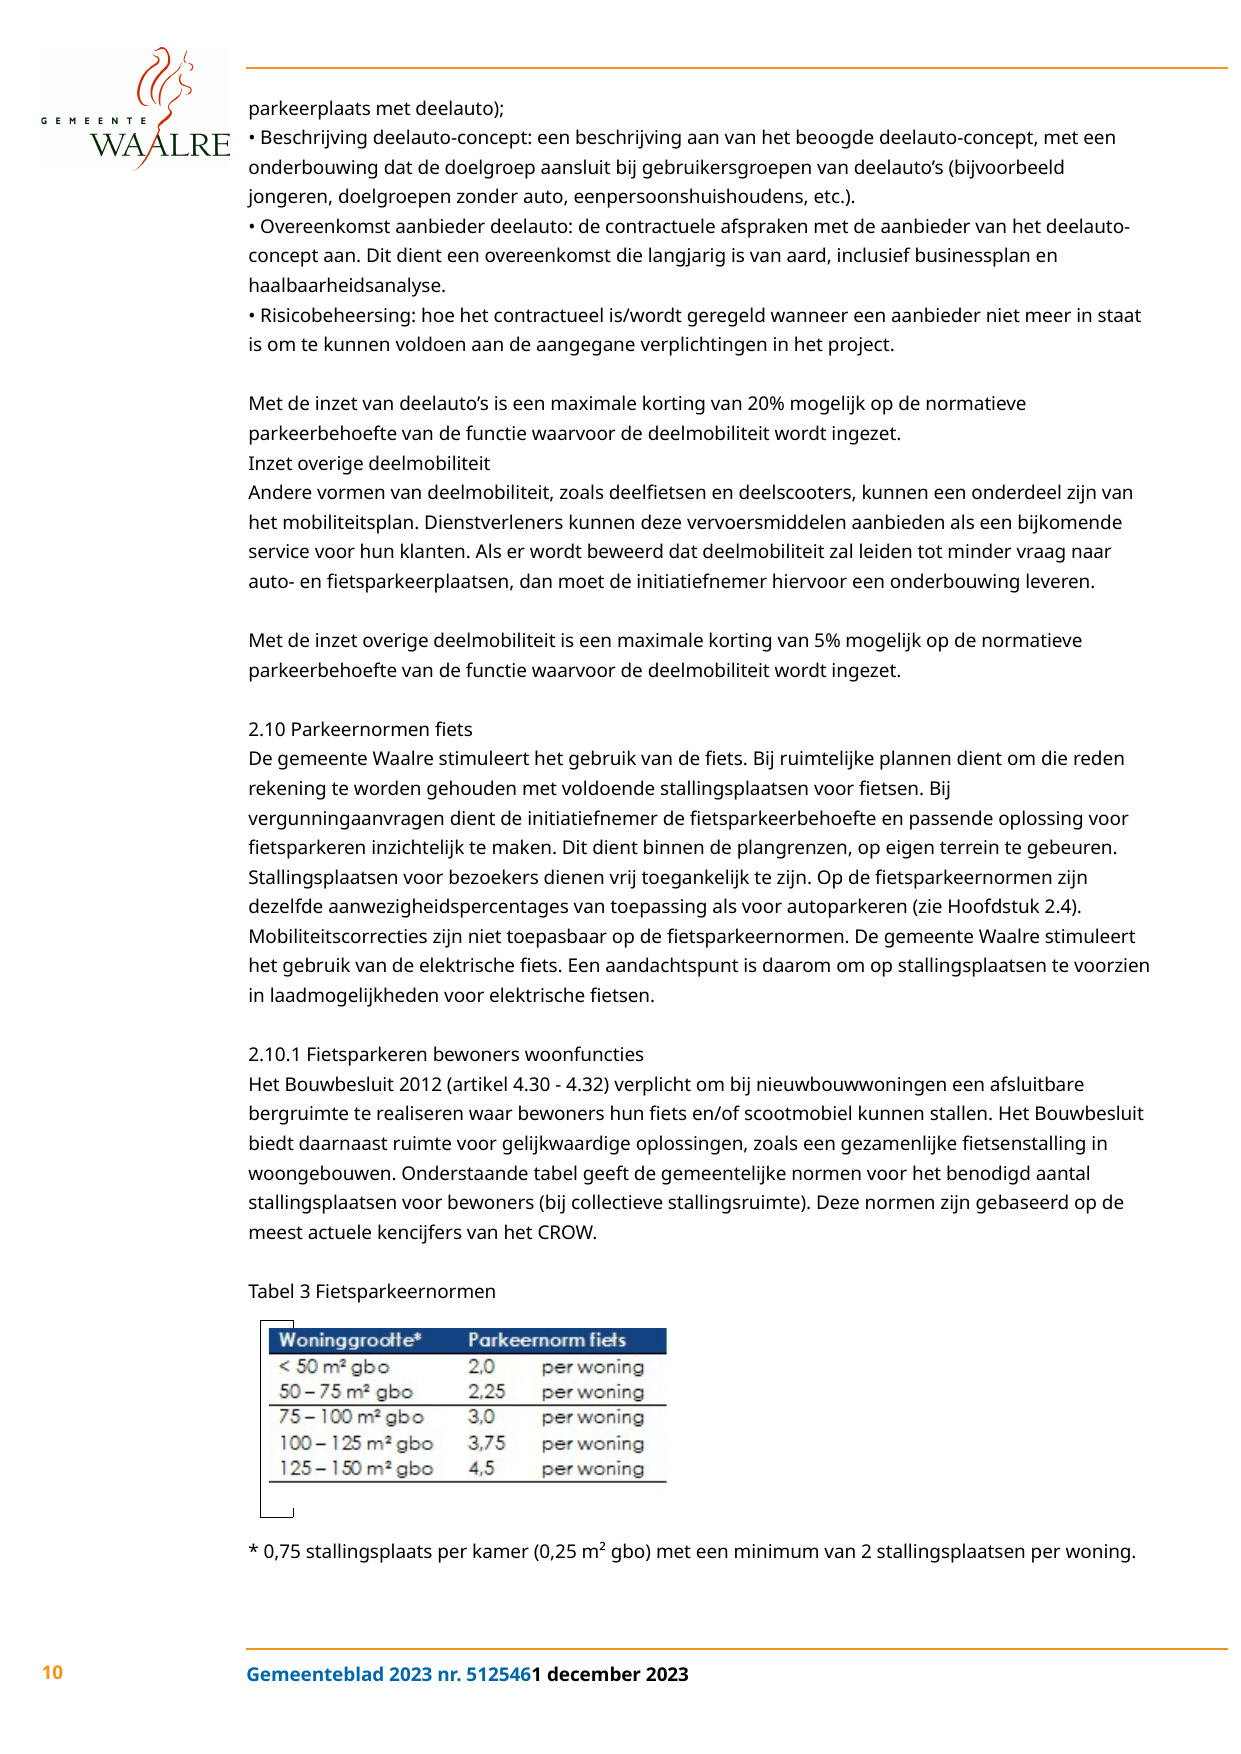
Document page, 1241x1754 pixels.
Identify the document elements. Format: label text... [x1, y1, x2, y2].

picture [268, 1328, 1155, 1508]
text • Risicobeheersing: hoe het contractueel is/wordt geregeld wanneer een aanbieder niet meer in staat is om te kunnen voldoen aan de aangegane verplichtingen in het project. [248, 302, 1152, 357]
text • Beschrijving deelauto-concept: een beschrijving aan van het beoogde deelauto-concept, met een onderbouwing dat de doelgroep aansluit bij gebruikersgroepen van deelauto’s (bijvoorbeeld jongeren, doelgroepen zonder auto, eenpersoonshuishoudens, etc.). [248, 124, 1152, 209]
text • Overeenkomst aanbieder deelauto: de contractuele afspraken met de aanbieder van het deelauto-concept aan. Dit dient een overeenkomst die langjarig is van aard, inclusief businessplan en haalbaarheidsanalyse. [248, 213, 1152, 298]
text 2.10 Parkeernormen fiets [248, 716, 1152, 742]
text Inzet overige deelmobiliteit [248, 450, 1152, 476]
text Het Bouwbesluit 2012 (artikel 4.30 - 4.32) verplicht om bij nieuwbouwwoningen een afsluitbare bergruimte te realiseren waar bewoners hun fiets en/of scootmobiel kunnen stallen. Het Bouwbesluit biedt daarnaast ruimte voor gelijkwaardige oplossingen, zoals een gezamenlijke fietsenstalling in woongebouwen. Onderstaande tabel geeft de gemeentelijke normen voor het benodigd aantal stallingsplaatsen voor bewoners (bij collectieve stallingsruimte). Deze normen zijn gebaseerd op de meest actuele kencijfers van het CROW. [248, 1071, 1152, 1245]
text Met de inzet van deelauto’s is een maximale korting van 20% mogelijk op de normatieve parkeerbehoefte van de functie waarvoor de deelmobiliteit wordt ingezet. [248, 391, 1152, 446]
text De gemeente Waalre stimuleert het gebruik van de fiets. Bij ruimtelijke plannen dient om die reden rekening te worden gehouden met voldoende stallingsplaatsen voor fietsen. Bij vergunningaanvragen dient de initiatiefnemer de fietsparkeerbehoefte en passende oplossing voor fietsparkeren inzichtelijk te maken. Dit dient binnen de plangrenzen, op eigen terrein te gebeuren. Stallingsplaatsen voor bezoekers dienen vrij toegankelijk te zijn. Op de fietsparkeernormen zijn dezelfde aanwezigheidspercentages van toepassing als voor autoparkeren (zie Hoofdstuk 2.4). Mobiliteitscorrecties zijn niet toepasbaar op de fietsparkeernormen. De gemeente Waalre stimuleert het gebruik van de elektrische fiets. Een aandachtspunt is daarom om op stallingsplaatsen te voorzien in laadmogelijkheden voor elektrische fietsen. [248, 746, 1152, 1008]
text * 0,75 stallingsplaats per kamer (0,25 m² gbo) met een minimum van 2 stallingsplaatsen per woning. [248, 1538, 1152, 1564]
text Andere vormen van deelmobiliteit, zoals deelfietsen en deelscooters, kunnen een onderdeel zijn van het mobiliteitsplan. Dienstverleners kunnen deze vervoersmiddelen aanbieden als een bijkomende service voor hun klanten. Als er wordt beweerd dat deelmobiliteit zal leiden tot minder vraag naar auto- en fietsparkeerplaatsen, dan moet de initiatiefnemer hiervoor een onderbouwing leveren. [248, 479, 1152, 594]
text Tabel 3 Fietsparkeernormen [248, 1278, 1152, 1304]
text parkeerplaats met deelauto); [248, 95, 1152, 121]
picture [41, 47, 231, 172]
text Met de inzet overige deelmobiliteit is een maximale korting van 5% mogelijk op de normatieve parkeerbehoefte van de functie waarvoor de deelmobiliteit wordt ingezet. [248, 627, 1152, 683]
text 2.10.1 Fietsparkeren bewoners woonfuncties [248, 1041, 1152, 1067]
